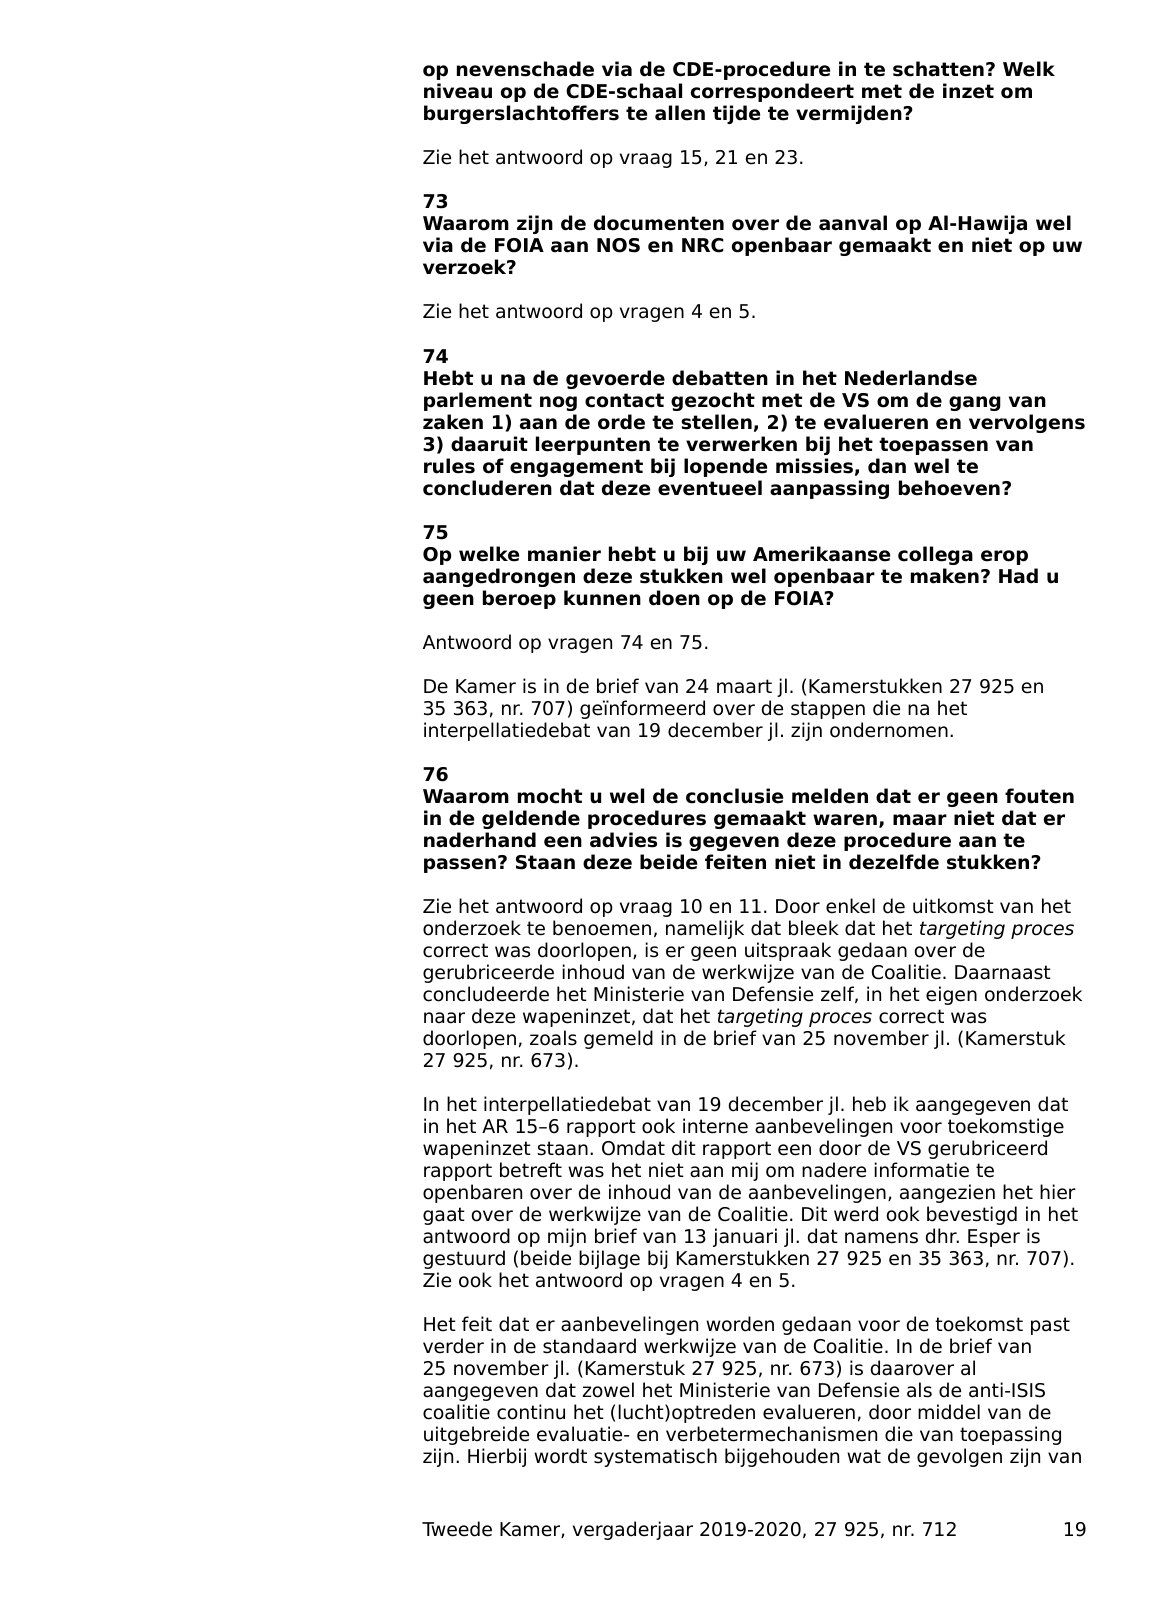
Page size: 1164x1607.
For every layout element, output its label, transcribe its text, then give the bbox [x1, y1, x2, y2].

text Op welke manier hebt u bij uw Amerikaanse collega erop aangedrongen deze stukken wel openbaar te maken? Had u geen beroep kunnen doen op de FOIA? [422, 544, 1087, 609]
text Antwoord op vragen 74 en 75. [422, 632, 1087, 654]
text 74 [422, 346, 1087, 368]
text Het feit dat er aanbevelingen worden gedaan voor de toekomst past verder in de standaard werkwijze van de Coalitie. In de brief van 25 november jl. (Kamerstuk 27 925, nr. 673) is daarover al aangegeven dat zowel het Ministerie van Defensie als de anti-ISIS coalitie continu het (lucht)optreden evalueren, door middel van de uitgebreide evaluatie- en verbetermechanismen die van toepassing zijn. Hierbij wordt systematisch bijgehouden wat de gevolgen zijn van [422, 1314, 1087, 1468]
text Hebt u na de gevoerde debatten in het Nederlandse parlement nog contact gezocht met de VS om de gang van zaken 1) aan de orde te stellen, 2) te evalueren en vervolgens 3) daaruit leerpunten te verwerken bij het toepassen van rules of engagement bij lopende missies, dan wel te concluderen dat deze eventueel aanpassing behoeven? [422, 368, 1087, 499]
text Zie het antwoord op vragen 4 en 5. [422, 301, 1087, 323]
text Zie het antwoord op vraag 10 en 11. Door enkel de uitkomst van het onderzoek te benoemen, namelijk dat bleek dat het targeting proces correct was doorlopen, is er geen uitspraak gedaan over de gerubriceerde inhoud van de werkwijze van de Coalitie. Daarnaast concludeerde het Ministerie van Defensie zelf, in het eigen onderzoek naar deze wapeninzet, dat het targeting proces correct was doorlopen, zoals gemeld in de brief van 25 november jl. (Kamerstuk 27 925, nr. 673). [422, 896, 1087, 1072]
text op nevenschade via de CDE-procedure in te schatten? Welk niveau op de CDE-schaal correspondeert met de inzet om burgerslachtoffers te allen tijde te vermijden? [422, 59, 1087, 125]
text 75 [422, 522, 1087, 544]
text Zie het antwoord op vraag 15, 21 en 23. [422, 147, 1087, 169]
text 73 [422, 191, 1087, 213]
text De Kamer is in de brief van 24 maart jl. (Kamerstukken 27 925 en 35 363, nr. 707) geïnformeerd over de stappen die na het interpellatiedebat van 19 december jl. zijn ondernomen. [422, 676, 1087, 742]
text Waarom mocht u wel de conclusie melden dat er geen fouten in de geldende procedures gemaakt waren, maar niet dat er naderhand een advies is gegeven deze procedure aan te passen? Staan deze beide feiten niet in dezelfde stukken? [422, 786, 1087, 874]
text Waarom zijn de documenten over de aanval op Al-Hawija wel via de FOIA aan NOS en NRC openbaar gemaakt en niet op uw verzoek? [422, 213, 1087, 279]
text In het interpellatiedebat van 19 december jl. heb ik aangegeven dat in het AR 15–6 rapport ook interne aanbevelingen voor toekomstige wapeninzet staan. Omdat dit rapport een door de VS gerubriceerd rapport betreft was het niet aan mij om nadere informatie te openbaren over de inhoud van de aanbevelingen, aangezien het hier gaat over de werkwijze van de Coalitie. Dit werd ook bevestigd in het antwoord op mijn brief van 13 januari jl. dat namens dhr. Esper is gestuurd (beide bijlage bij Kamerstukken 27 925 en 35 363, nr. 707). Zie ook het antwoord op vragen 4 en 5. [422, 1094, 1087, 1292]
text 76 [422, 764, 1087, 786]
